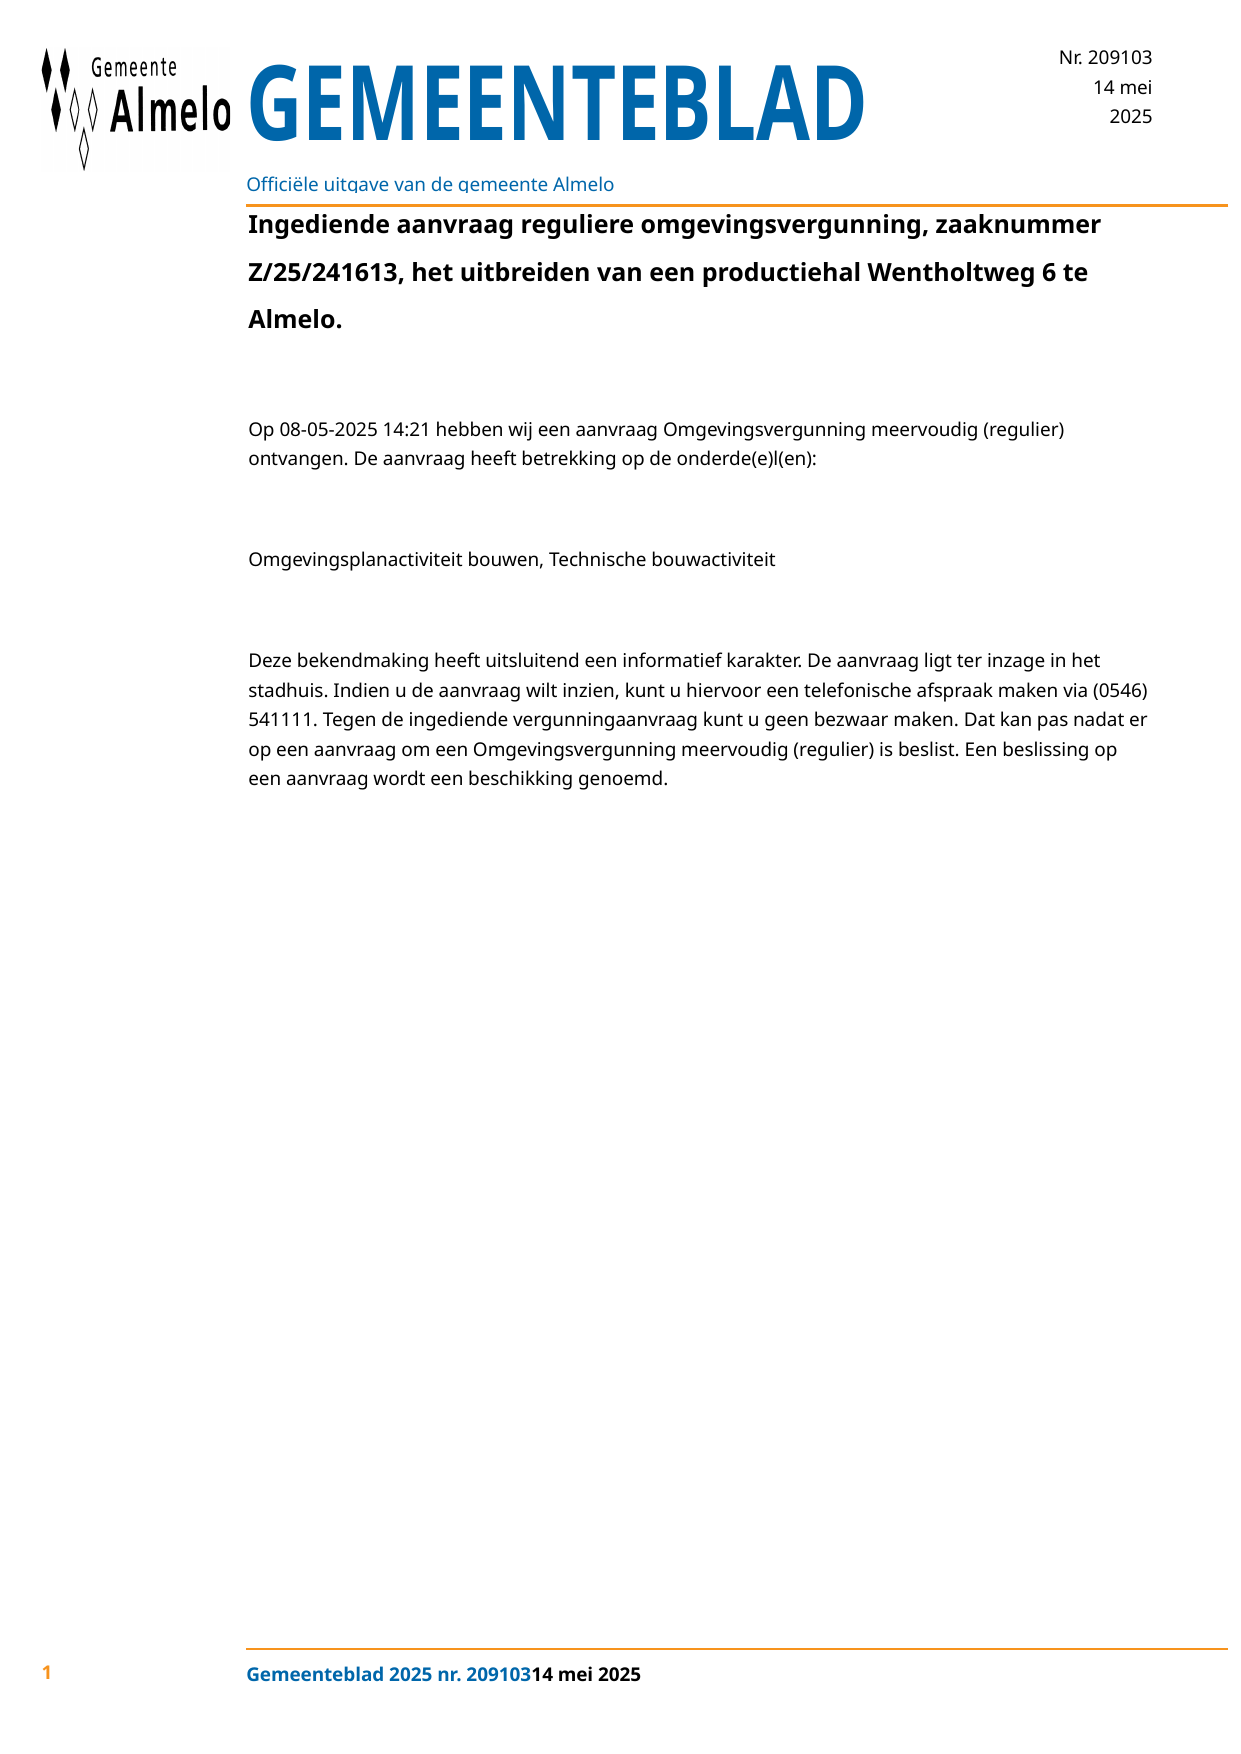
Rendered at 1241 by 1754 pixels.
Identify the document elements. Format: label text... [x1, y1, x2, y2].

text Omgevingsplanactiviteit bouwen, Technische bouwactiviteit [248, 546, 1152, 572]
picture [41, 47, 231, 172]
text Ingediende aanvraag reguliere omgevingsvergunning, zaaknummer Z/25/241613, het uitbreiden van een productiehal Wentholtweg 6 te Almelo. [248, 207, 1152, 336]
text Op 08-05-2025 14:21 hebben wij een aanvraag Omgevingsvergunning meervoudig (regulier) ontvangen. De aanvraag heeft betrekking op de onderde(e)l(en): [248, 416, 1152, 471]
text Deze bekendmaking heeft uitsluitend een informatief karakter. De aanvraag ligt ter inzage in het stadhuis. Indien u de aanvraag wilt inzien, kunt u hiervoor een telefonische afspraak maken via (0546) 541111. Tegen de ingediende vergunningaanvraag kunt u geen bezwaar maken. Dat kan pas nadat er op een aanvraag om een Omgevingsvergunning meervoudig (regulier) is beslist. Een beslissing op een aanvraag wordt een beschikking genoemd. [248, 647, 1152, 791]
